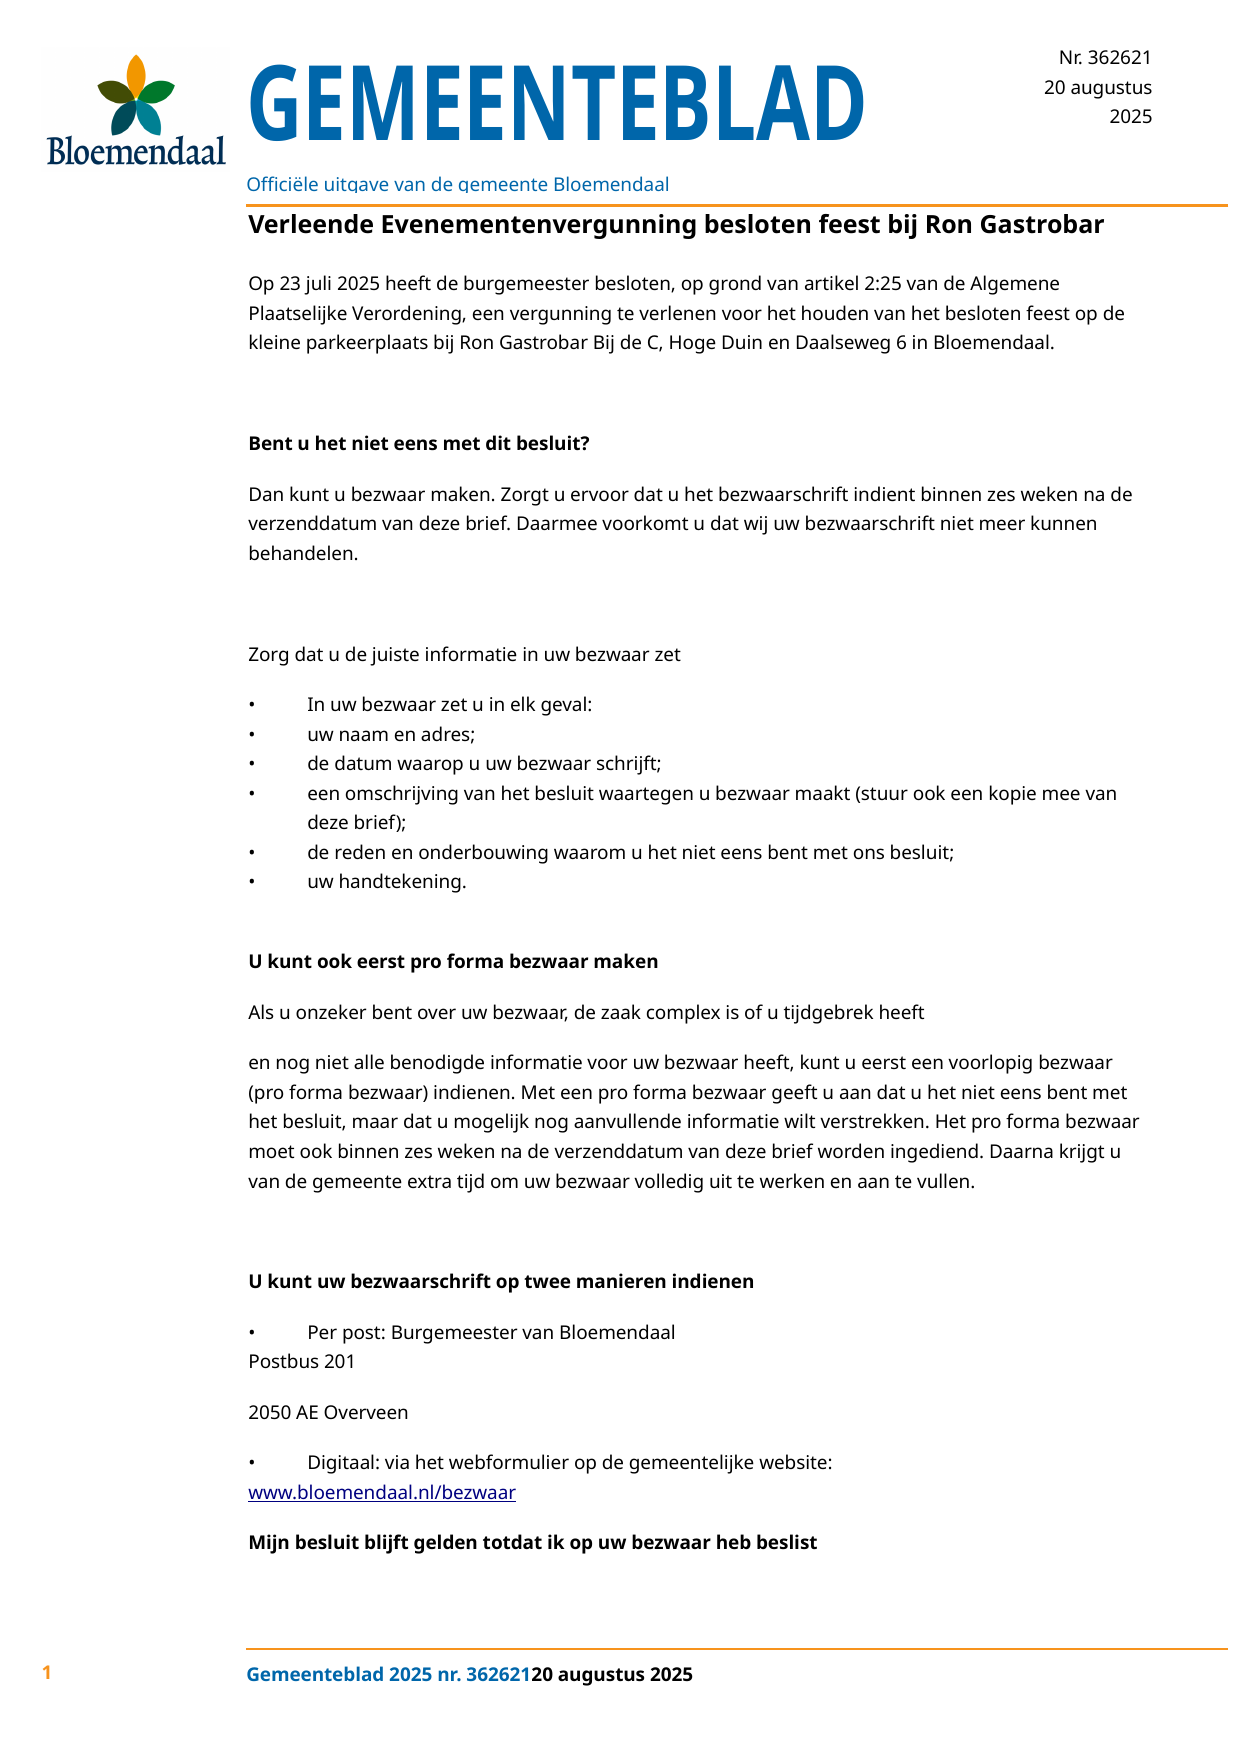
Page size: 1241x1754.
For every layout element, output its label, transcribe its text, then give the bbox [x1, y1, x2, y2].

text Als u onzeker bent over uw bezwaar, de zaak complex is of u tijdgebrek heeft [248, 999, 1152, 1025]
list uw naam en adres; [248, 721, 1152, 746]
list de datum waarop u uw bezwaar schrijft; [248, 750, 1152, 776]
text Bent u het niet eens met dit besluit? [248, 430, 1152, 456]
text Zorg dat u de juiste informatie in uw bezwaar zet [248, 641, 1152, 666]
text www.bloemendaal.nl/bezwaar [248, 1479, 1152, 1505]
text U kunt uw bezwaarschrift op twee manieren indienen [248, 1269, 1152, 1294]
text en nog niet alle benodigde informatie voor uw bezwaar heeft, kunt u eerst een voorlopig bezwaar (pro forma bezwaar) indienen. Met een pro forma bezwaar geeft u aan dat u het niet eens bent met het besluit, maar dat u mogelijk nog aanvullende informatie wilt verstrekken. Het pro forma bezwaar moet ook binnen zes weken na de verzenddatum van deze brief worden ingediend. Daarna krijgt u van de gemeente extra tijd om uw bezwaar volledig uit te werken en aan te vullen. [248, 1049, 1152, 1193]
text U kunt ook eerst pro forma bezwaar maken [248, 949, 1152, 974]
text Op 23 juli 2025 heeft de burgemeester besloten, op grond van artikel 2:25 van de Algemene Plaatselijke Verordening, een vergunning te verlenen voor het houden van het besloten feest op de kleine parkeerplaats bij Ron Gastrobar Bij de C, Hoge Duin en Daalseweg 6 in Bloemendaal. [248, 270, 1152, 355]
list uw handtekening. [248, 869, 1152, 894]
picture [41, 47, 231, 172]
list de reden en onderbouwing waarom u het niet eens bent met ons besluit; [248, 839, 1152, 865]
text Postbus 201 [248, 1349, 1152, 1374]
list Per post: Burgemeester van Bloemendaal [248, 1319, 1152, 1345]
list In uw bezwaar zet u in elk geval: [248, 691, 1152, 717]
text Dan kunt u bezwaar maken. Zorgt u ervoor dat u het bezwaarschrift indient binnen zes weken na de verzenddatum van deze brief. Daarmee voorkomt u dat wij uw bezwaarschrift niet meer kunnen behandelen. [248, 481, 1152, 566]
text Mijn besluit blijft gelden totdat ik op uw bezwaar heb beslist [248, 1529, 1152, 1555]
list Digitaal: via het webformulier op de gemeentelijke website: [248, 1449, 1152, 1475]
text 2050 AE Overveen [248, 1399, 1152, 1425]
list een omschrijving van het besluit waartegen u bezwaar maakt (stuur ook een kopie mee van deze brief); [248, 780, 1152, 835]
text Verleende Evenementenvergunning besloten feest bij Ron Gastrobar [248, 207, 1152, 241]
